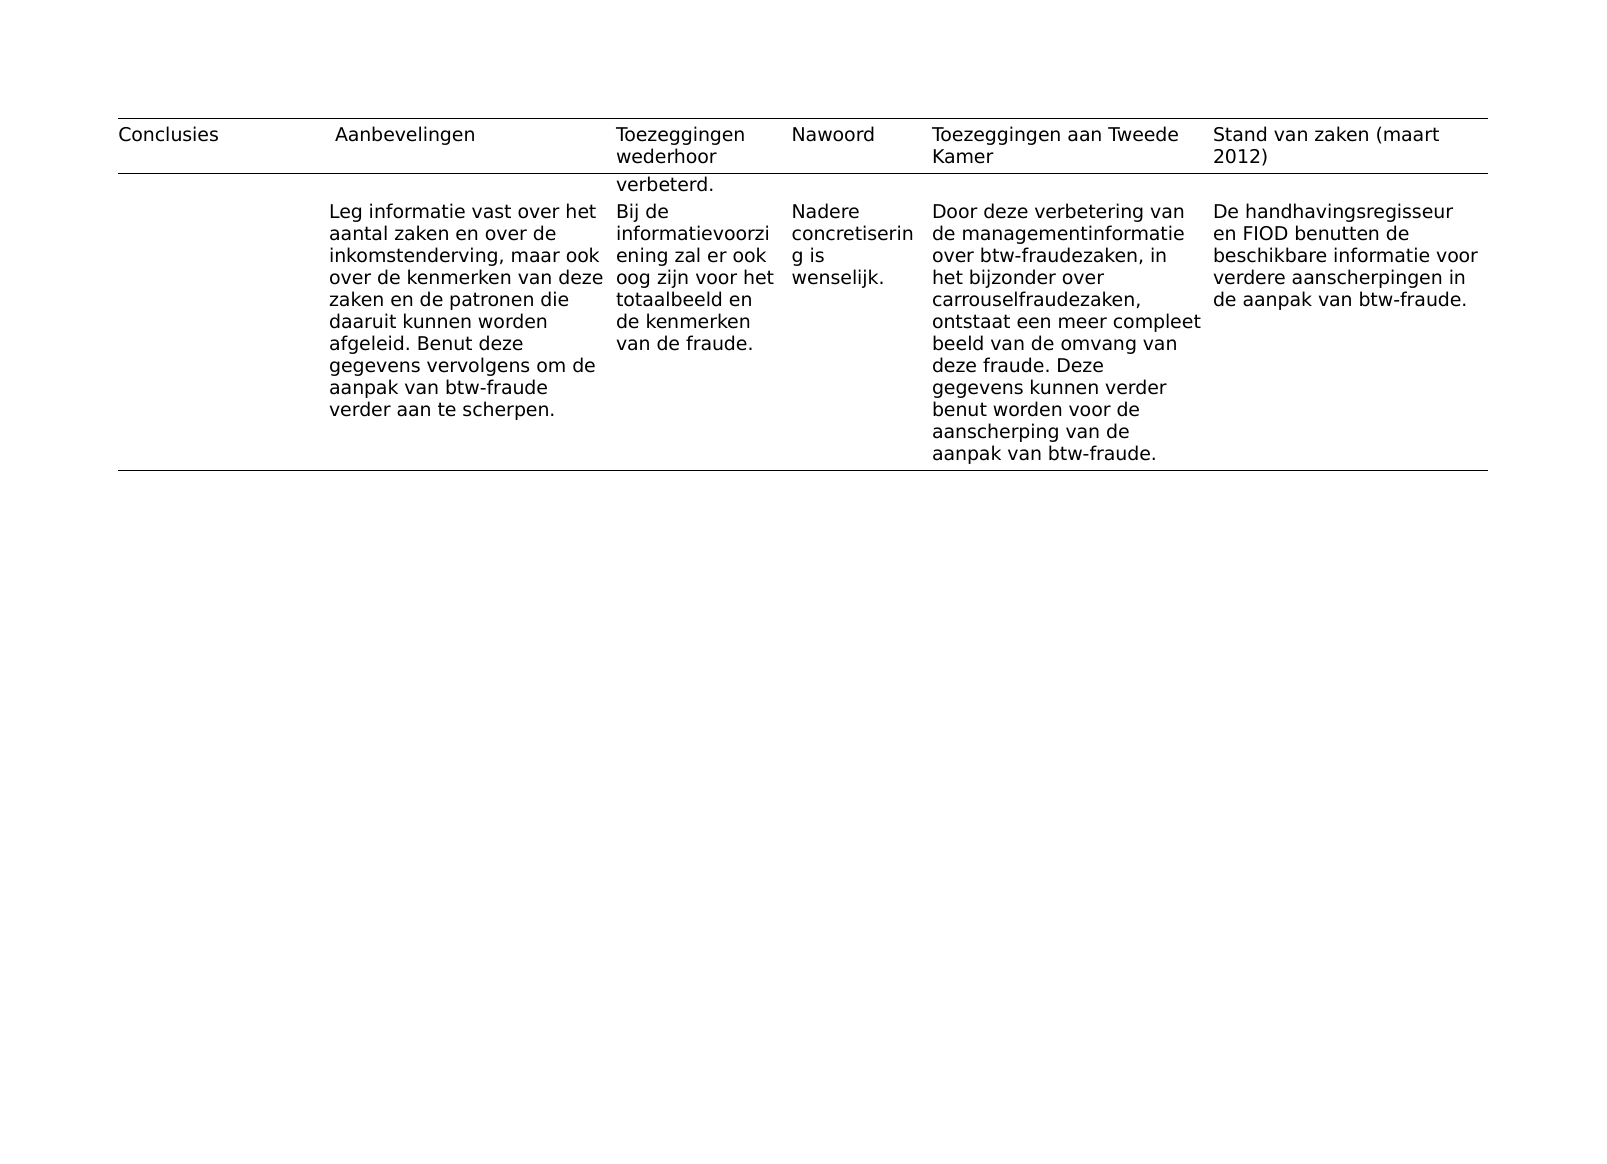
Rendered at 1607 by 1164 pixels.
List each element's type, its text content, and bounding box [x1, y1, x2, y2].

table_cell [1207, 174, 1488, 200]
table_cell [118, 174, 329, 470]
table_header Aanbevelingen [329, 119, 610, 172]
table_cell [926, 174, 1207, 200]
table_cell Bij de informatievoorziening zal er ook oog zijn voor het totaalbeeld en de kenmerken van de fraude. [610, 200, 786, 470]
table_header Toezeggingen wederhoor [610, 119, 786, 172]
table_cell Leg informatie vast over het aantal zaken en over de inkomstenderving, maar ook over de kenmerken van deze zaken en de patronen die daaruit kunnen worden afgeleid. Benut deze gegevens vervolgens om de aanpak van btw-fraude verder aan te scherpen. [329, 200, 610, 470]
table_cell verbeterd. [610, 174, 786, 200]
table_header Stand van zaken (maart 2012) [1207, 119, 1488, 172]
table_cell Door deze verbetering van de managementinformatie over btw-fraudezaken, in het bijzonder over carrouselfraudezaken, ontstaat een meer compleet beeld van de omvang van deze fraude. Deze gegevens kunnen verder benut worden voor de aanscherping van de aanpak van btw-fraude. [926, 200, 1207, 470]
table_cell De handhavingsregisseur en FIOD benutten de beschikbare informatie voor verdere aanscherpingen in de aanpak van btw-fraude. [1207, 200, 1488, 470]
table_cell Nadere concretisering is wenselijk. [786, 200, 926, 470]
table_header Conclusies [118, 119, 329, 172]
table_cell [329, 174, 610, 200]
table_header Toezeggingen aan Tweede Kamer [926, 119, 1207, 172]
table_header Nawoord [786, 119, 926, 172]
table_cell [786, 174, 926, 200]
